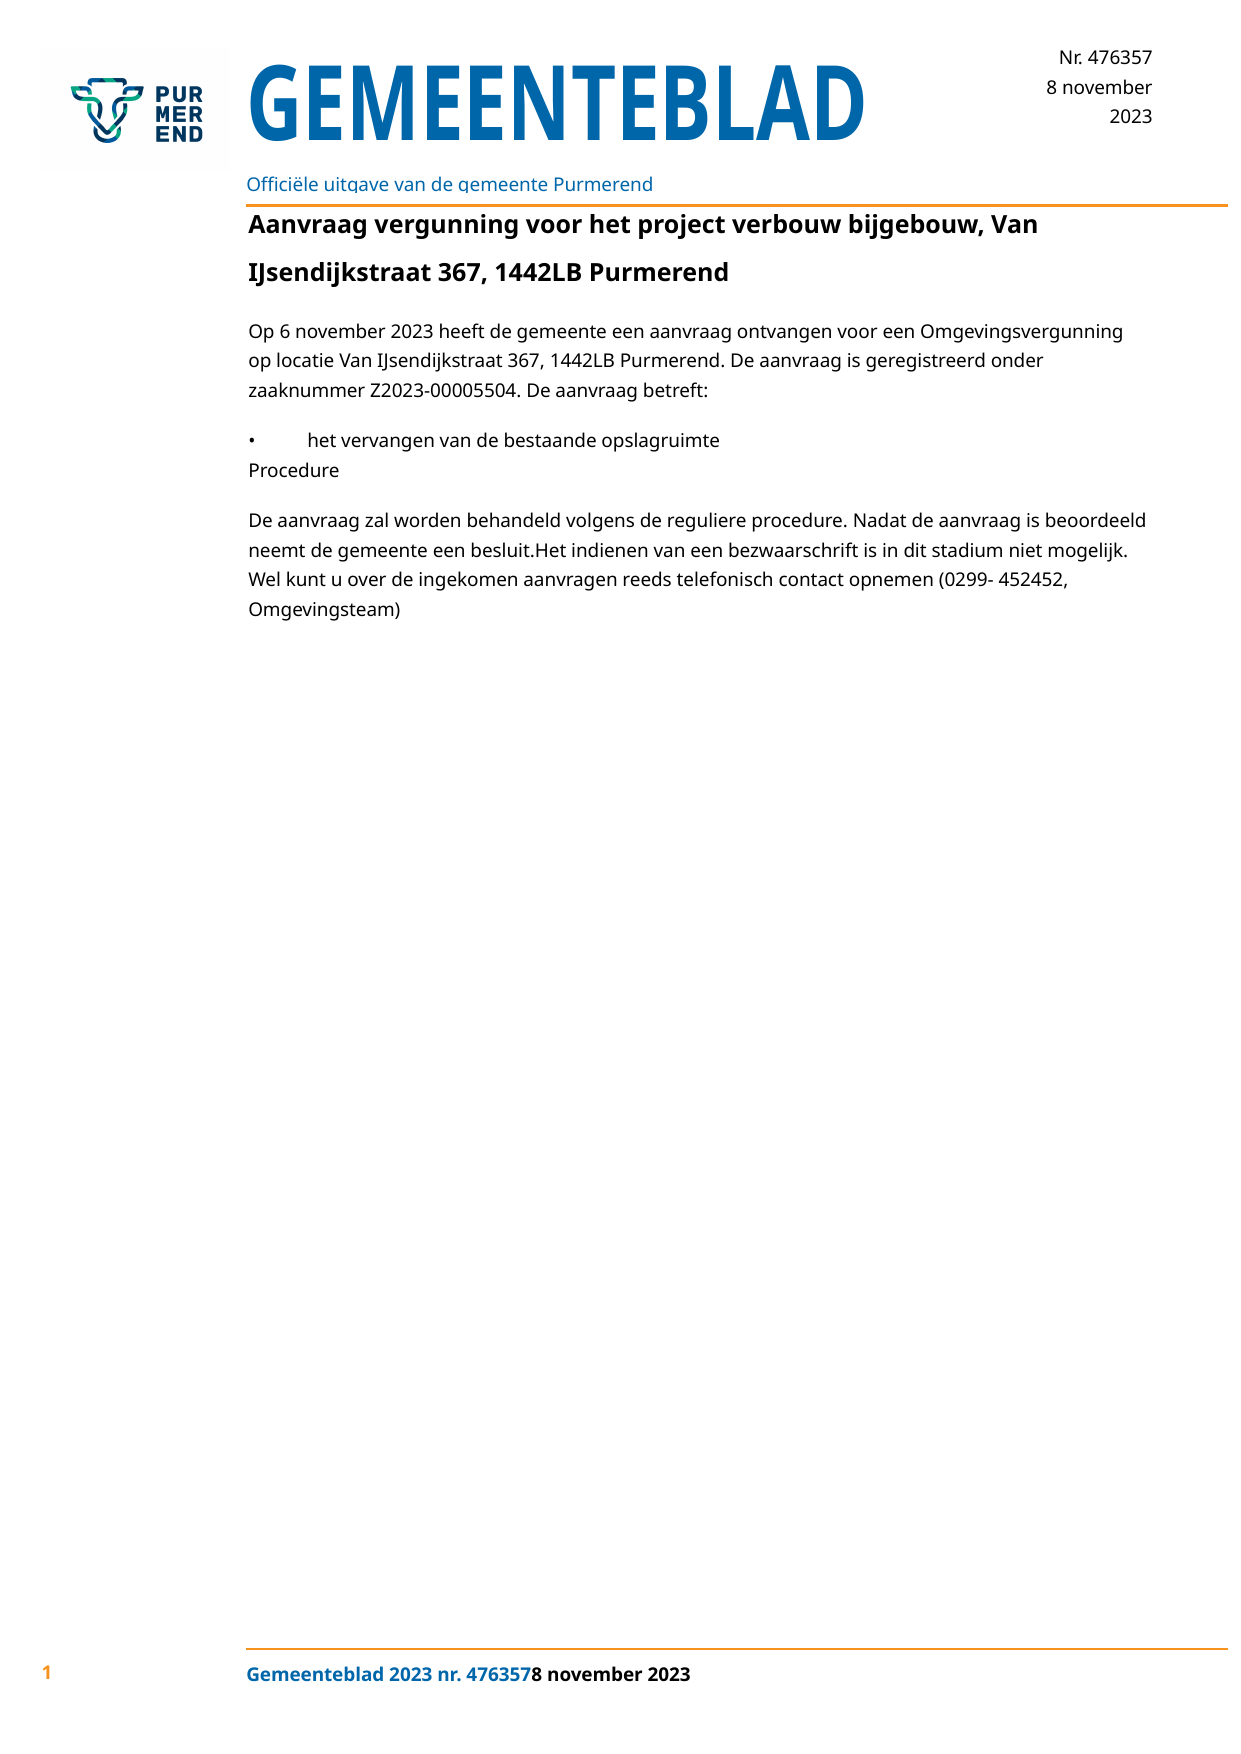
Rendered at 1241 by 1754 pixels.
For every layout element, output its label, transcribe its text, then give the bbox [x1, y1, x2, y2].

text Procedure [248, 457, 1152, 483]
list het vervangen van de bestaande opslagruimte [248, 427, 1152, 453]
text De aanvraag zal worden behandeld volgens de reguliere procedure. Nadat de aanvraag is beoordeeld neemt de gemeente een besluit.Het indienen van een bezwaarschrift is in dit stadium niet mogelijk. Wel kunt u over de ingekomen aanvragen reeds telefonisch contact opnemen (0299- 452452, Omgevingsteam) [248, 507, 1152, 622]
picture [41, 47, 231, 172]
text Op 6 november 2023 heeft de gemeente een aanvraag ontvangen voor een Omgevingsvergunning op locatie Van IJsendijkstraat 367, 1442LB Purmerend. De aanvraag is geregistreerd onder zaaknummer Z2023-00005504. De aanvraag betreft: [248, 318, 1152, 403]
text Aanvraag vergunning voor het project verbouw bijgebouw, Van IJsendijkstraat 367, 1442LB Purmerend [248, 207, 1152, 288]
